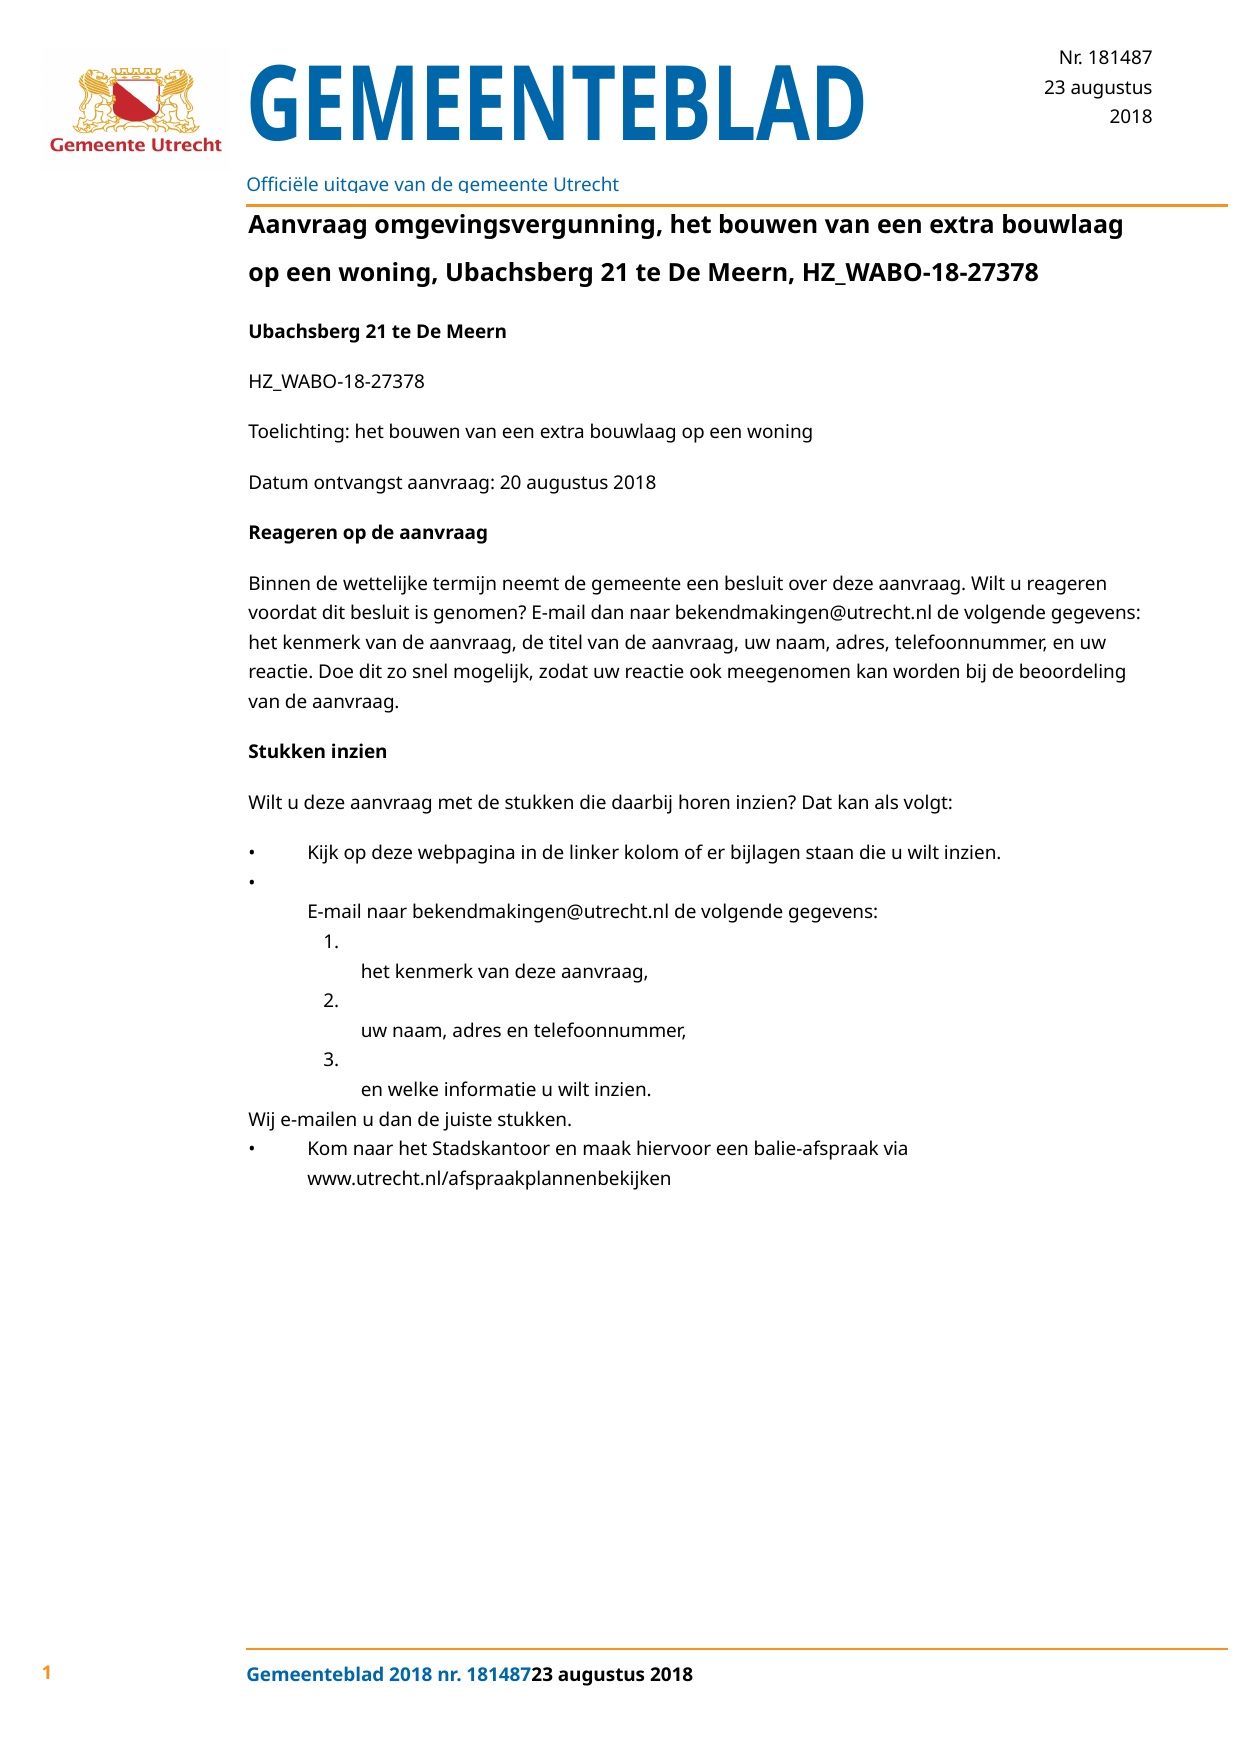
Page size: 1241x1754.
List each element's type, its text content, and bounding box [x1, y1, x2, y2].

text Ubachsberg 21 te De Meern [248, 318, 1152, 344]
text Reageren op de aanvraag [248, 519, 1152, 545]
list het kenmerk van deze aanvraag, [323, 958, 1152, 984]
list en welke informatie u wilt inzien. [323, 1076, 1152, 1102]
list E-mail naar bekendmakingen@utrecht.nl de volgende gegevens: [248, 899, 1152, 924]
list uw naam, adres en telefoonnummer, [323, 1017, 1152, 1043]
picture [41, 47, 231, 172]
text Wij e-mailen u dan de juiste stukken. [248, 1106, 1152, 1132]
text Stukken inzien [248, 739, 1152, 764]
text Wilt u deze aanvraag met de stukken die daarbij horen inzien? Dat kan als volgt: [248, 789, 1152, 815]
text HZ_WABO-18-27378 [248, 368, 1152, 394]
list Kijk op deze webpagina in de linker kolom of er bijlagen staan die u wilt inzien. [248, 839, 1152, 865]
list Kom naar het Stadskantoor en maak hiervoor een balie-afspraak via www.utrecht.nl/afspraakplannenbekijken [248, 1135, 1152, 1191]
text Toelichting: het bouwen van een extra bouwlaag op een woning [248, 419, 1152, 444]
text Datum ontvangst aanvraag: 20 augustus 2018 [248, 469, 1152, 495]
text Aanvraag omgevingsvergunning, het bouwen van een extra bouwlaag op een woning, Ubachsberg 21 te De Meern, HZ_WABO-18-27378 [248, 207, 1152, 288]
text Binnen de wettelijke termijn neemt de gemeente een besluit over deze aanvraag. Wilt u reageren voordat dit besluit is genomen? E-mail dan naar bekendmakingen@utrecht.nl de volgende gegevens: het kenmerk van de aanvraag, de titel van de aanvraag, uw naam, adres, telefoonnummer, en uw reactie. Doe dit zo snel mogelijk, zodat uw reactie ook meegenomen kan worden bij de beoordeling van de aanvraag. [248, 570, 1152, 714]
